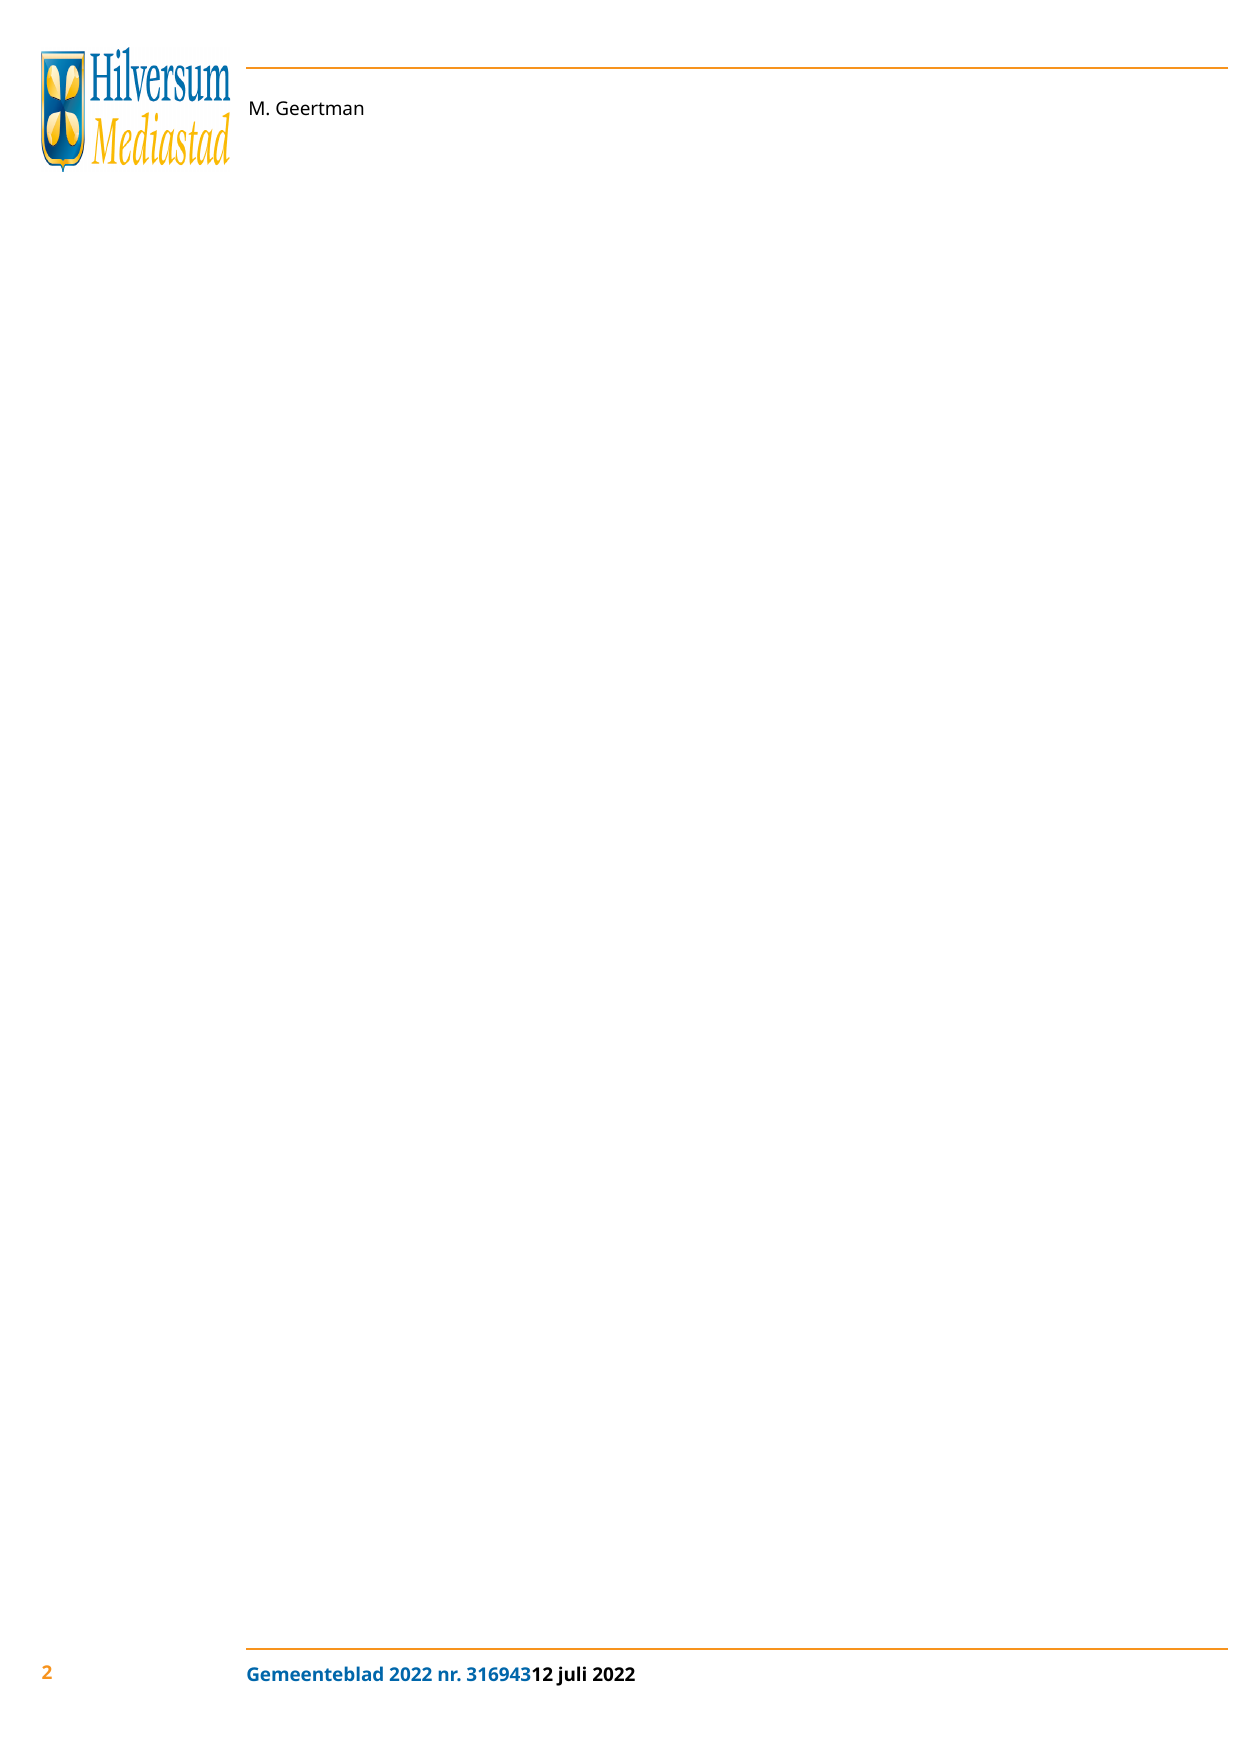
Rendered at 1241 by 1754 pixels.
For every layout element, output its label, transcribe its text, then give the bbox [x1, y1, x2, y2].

text M. Geertman [248, 95, 1152, 121]
picture [41, 47, 231, 172]
